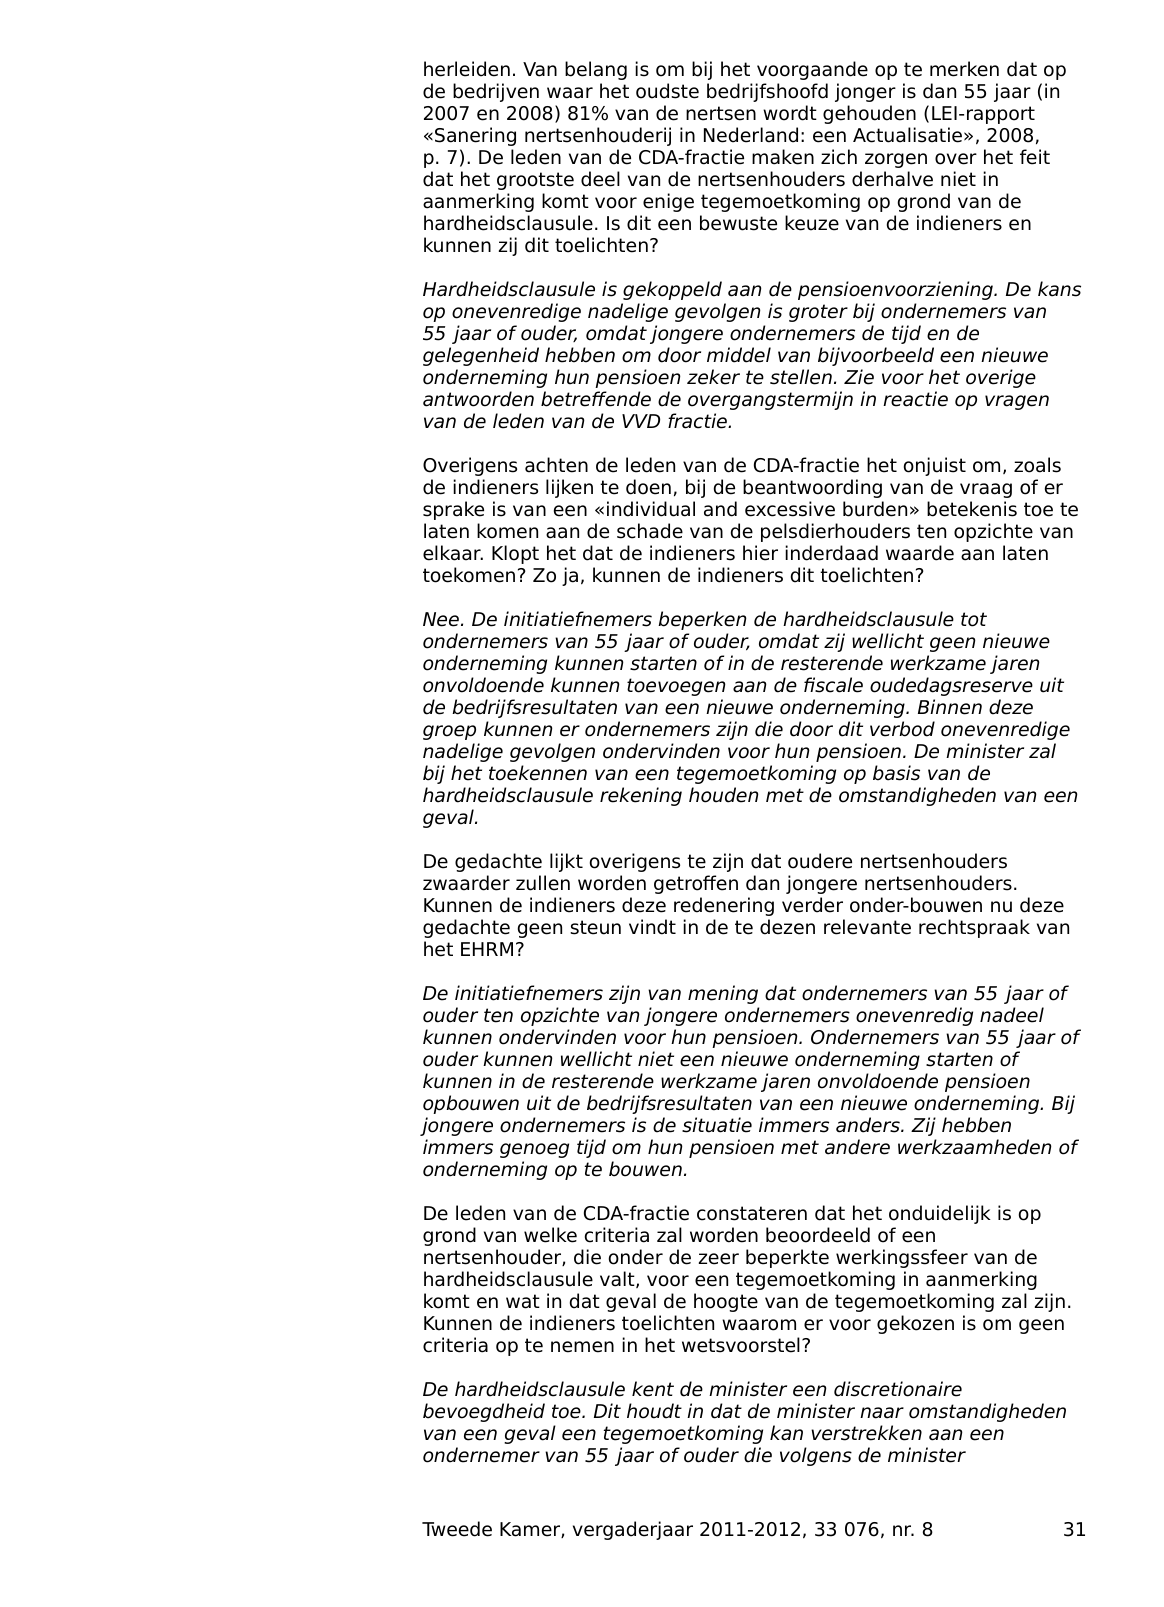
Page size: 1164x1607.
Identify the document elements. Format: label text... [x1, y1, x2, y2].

text Hardheidsclausule is gekoppeld aan de pensioenvoorziening. De kans op onevenredige nadelige gevolgen is groter bij ondernemers van 55 jaar of ouder, omdat jongere ondernemers de tijd en de gelegenheid hebben om door middel van bijvoorbeeld een nieuwe onderneming hun pensioen zeker te stellen. Zie voor het overige antwoorden betreffende de overgangstermijn in reactie op vragen van de leden van de VVD fractie. [422, 279, 1087, 433]
text De leden van de CDA-fractie constateren dat het onduidelijk is op grond van welke criteria zal worden beoordeeld of een nertsenhouder, die onder de zeer beperkte werkingssfeer van de hardheidsclausule valt, voor een tegemoetkoming in aanmerking komt en wat in dat geval de hoogte van de tegemoetkoming zal zijn. Kunnen de indieners toelichten waarom er voor gekozen is om geen criteria op te nemen in het wetsvoorstel? [422, 1203, 1087, 1357]
text Nee. De initiatiefnemers beperken de hardheidsclausule tot ondernemers van 55 jaar of ouder, omdat zij wellicht geen nieuwe onderneming kunnen starten of in de resterende werkzame jaren onvoldoende kunnen toevoegen aan de fiscale oudedagsreserve uit de bedrijfsresultaten van een nieuwe onderneming. Binnen deze groep kunnen er ondernemers zijn die door dit verbod onevenredige nadelige gevolgen ondervinden voor hun pensioen. De minister zal bij het toekennen van een tegemoetkoming op basis van de hardheidsclausule rekening houden met de omstandigheden van een geval. [422, 609, 1087, 829]
text De hardheidsclausule kent de minister een discretionaire bevoegdheid toe. Dit houdt in dat de minister naar omstandigheden van een geval een tegemoetkoming kan verstrekken aan een ondernemer van 55 jaar of ouder die volgens de minister [422, 1379, 1087, 1467]
text De initiatiefnemers zijn van mening dat ondernemers van 55 jaar of ouder ten opzichte van jongere ondernemers onevenredig nadeel kunnen ondervinden voor hun pensioen. Ondernemers van 55 jaar of ouder kunnen wellicht niet een nieuwe onderneming starten of kunnen in de resterende werkzame jaren onvoldoende pensioen opbouwen uit de bedrijfsresultaten van een nieuwe onderneming. Bij jongere ondernemers is de situatie immers anders. Zij hebben immers genoeg tijd om hun pensioen met andere werkzaamheden of onderneming op te bouwen. [422, 983, 1087, 1181]
text herleiden. Van belang is om bij het voorgaande op te merken dat op de bedrijven waar het oudste bedrijfshoofd jonger is dan 55 jaar (in 2007 en 2008) 81% van de nertsen wordt gehouden (LEI-rapport «Sanering nertsenhouderij in Nederland: een Actualisatie», 2008, p. 7). De leden van de CDA-fractie maken zich zorgen over het feit dat het grootste deel van de nertsenhouders derhalve niet in aanmerking komt voor enige tegemoetkoming op grond van de hardheidsclausule. Is dit een bewuste keuze van de indieners en kunnen zij dit toelichten? [422, 59, 1087, 257]
text De gedachte lijkt overigens te zijn dat oudere nertsenhouders zwaarder zullen worden getroffen dan jongere nertsenhouders. Kunnen de indieners deze redenering verder onder-bouwen nu deze gedachte geen steun vindt in de te dezen relevante rechtspraak van het EHRM? [422, 851, 1087, 961]
text Overigens achten de leden van de CDA-fractie het onjuist om, zoals de indieners lijken te doen, bij de beantwoording van de vraag of er sprake is van een «individual and excessive burden» betekenis toe te laten komen aan de schade van de pelsdierhouders ten opzichte van elkaar. Klopt het dat de indieners hier inderdaad waarde aan laten toekomen? Zo ja, kunnen de indieners dit toelichten? [422, 455, 1087, 587]
